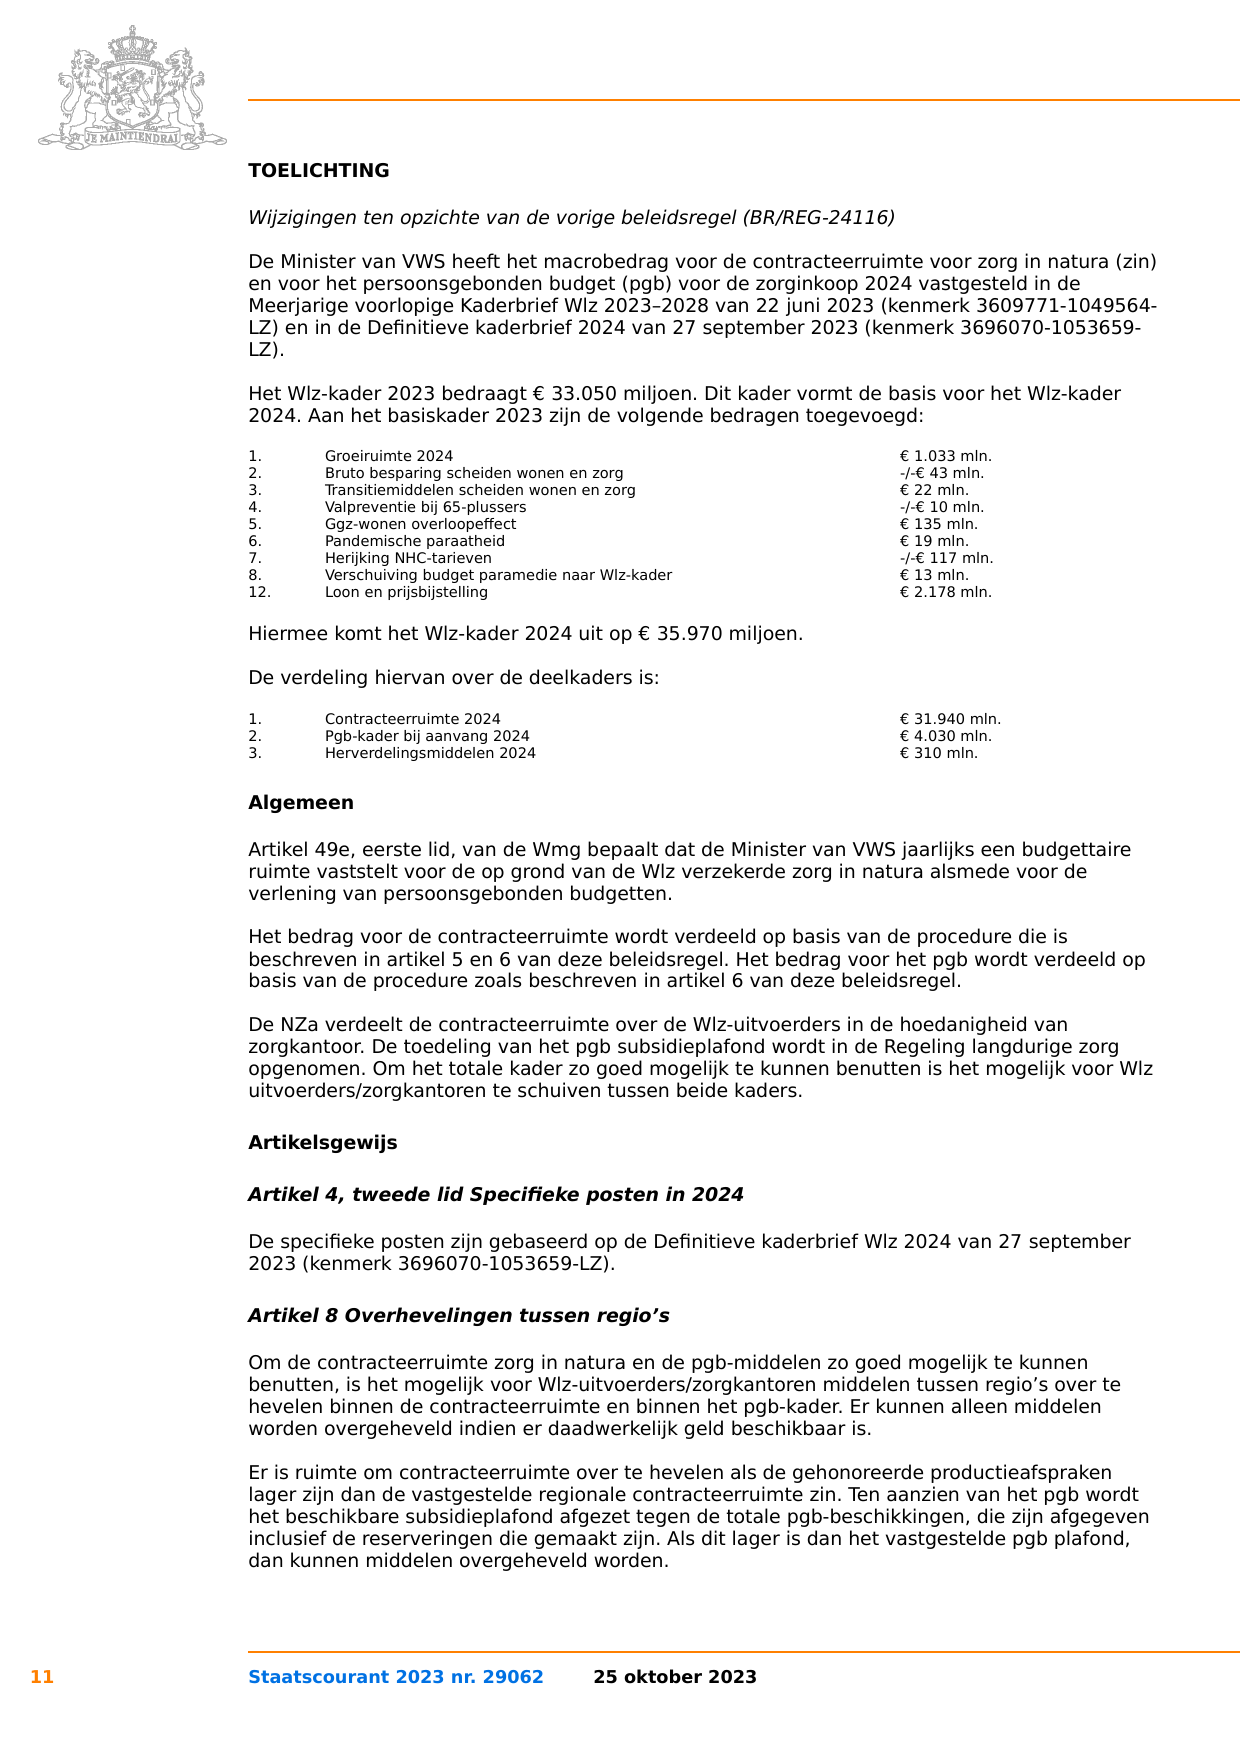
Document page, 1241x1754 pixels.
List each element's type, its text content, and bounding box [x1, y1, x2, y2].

table_cell Verschuiving budget paramedie naar Wlz-kader [319, 567, 894, 584]
text Het bedrag voor de contracteerruimte wordt verdeeld op basis van de procedure die is beschreven in artikel 5 en 6 van deze beleidsregel. Het bedrag voor het pgb wordt verdeeld op basis van de procedure zoals beschreven in artikel 6 van deze beleidsregel. [248, 926, 1163, 992]
subtitle Wijzigingen ten opzichte van de vorige beleidsregel (BR/REG-24116) [248, 207, 1163, 229]
subtitle Artikel 8 Overhevelingen tussen regio’s [248, 1305, 1163, 1327]
table_cell 8. [248, 567, 319, 584]
table_cell € 135 mln. [894, 516, 1163, 533]
text Het Wlz-kader 2023 bedraagt € 33.050 miljoen. Dit kader vormt de basis voor het Wlz-kader 2024. Aan het basiskader 2023 zijn de volgende bedragen toegevoegd: [248, 382, 1163, 426]
table_cell Bruto besparing scheiden wonen en zorg [319, 465, 894, 482]
text Er is ruimte om contracteerruimte over te hevelen als de gehonoreerde productieafspraken lager zijn dan de vastgestelde regionale contracteerruimte zin. Ten aanzien van het pgb wordt het beschikbare subsidieplafond afgezet tegen de totale pgb-beschikkingen, die zijn afgegeven inclusief de reserveringen die gemaakt zijn. Als dit lager is dan het vastgestelde pgb plafond, dan kunnen middelen overgeheveld worden. [248, 1462, 1163, 1572]
subtitle TOELICHTING [248, 160, 1163, 182]
table_cell € 22 mln. [894, 482, 1163, 499]
text Artikel 49e, eerste lid, van de Wmg bepaalt dat de Minister van VWS jaarlijks een budgettaire ruimte vaststelt voor de op grond van de Wlz verzekerde zorg in natura alsmede voor de verlening van persoonsgebonden budgetten. [248, 839, 1163, 904]
table_cell 7. [248, 550, 319, 567]
table_cell € 2.178 mln. [894, 584, 1163, 601]
table_cell Herverdelingsmiddelen 2024 [319, 745, 894, 762]
table_cell 3. [248, 482, 319, 499]
table_header 1. [248, 448, 319, 465]
table_cell € 19 mln. [894, 533, 1163, 550]
table_cell Valpreventie bij 65-plussers [319, 499, 894, 516]
table_cell -/-€ 43 mln. [894, 465, 1163, 482]
table_cell 5. [248, 516, 319, 533]
picture [38, 25, 227, 150]
text De verdeling hiervan over de deelkaders is: [248, 667, 1163, 689]
table_cell € 4.030 mln. [894, 728, 1163, 745]
table_header € 1.033 mln. [894, 448, 1163, 465]
table_cell 2. [248, 728, 319, 745]
table_cell Ggz-wonen overloopeffect [319, 516, 894, 533]
table_cell Pgb-kader bij aanvang 2024 [319, 728, 894, 745]
table_header Contracteerruimte 2024 [319, 711, 894, 728]
table_header 1. [248, 711, 319, 728]
table_header € 31.940 mln. [894, 711, 1163, 728]
table_cell -/-€ 10 mln. [894, 499, 1163, 516]
subtitle Artikelsgewijs [248, 1132, 1163, 1154]
text De NZa verdeelt de contracteerruimte over de Wlz-uitvoerders in de hoedanigheid van zorgkantoor. De toedeling van het pgb subsidieplafond wordt in de Regeling langdurige zorg opgenomen. Om het totale kader zo goed mogelijk te kunnen benutten is het mogelijk voor Wlz uitvoerders/zorgkantoren te schuiven tussen beide kaders. [248, 1014, 1163, 1102]
table_header Groeiruimte 2024 [319, 448, 894, 465]
table_cell 12. [248, 584, 319, 601]
table_cell 3. [248, 745, 319, 762]
table_cell 6. [248, 533, 319, 550]
table_cell € 13 mln. [894, 567, 1163, 584]
text Hiermee komt het Wlz-kader 2024 uit op € 35.970 miljoen. [248, 623, 1163, 645]
text De Minister van VWS heeft het macrobedrag voor de contracteerruimte voor zorg in natura (zin) en voor het persoonsgebonden budget (pgb) voor de zorginkoop 2024 vastgesteld in de Meerjarige voorlopige Kaderbrief Wlz 2023–2028 van 22 juni 2023 (kenmerk 3609771-1049564-LZ) en in de Definitieve kaderbrief 2024 van 27 september 2023 (kenmerk 3696070-1053659-LZ). [248, 251, 1163, 361]
table_cell Transitiemiddelen scheiden wonen en zorg [319, 482, 894, 499]
text De specifieke posten zijn gebaseerd op de Definitieve kaderbrief Wlz 2024 van 27 september 2023 (kenmerk 3696070-1053659-LZ). [248, 1231, 1163, 1275]
table_cell Loon en prijsbijstelling [319, 584, 894, 601]
subtitle Algemeen [248, 792, 1163, 814]
table_cell Herijking NHC-tarieven [319, 550, 894, 567]
table_cell -/-€ 117 mln. [894, 550, 1163, 567]
table_cell Pandemische paraatheid [319, 533, 894, 550]
table_cell 2. [248, 465, 319, 482]
table_cell € 310 mln. [894, 745, 1163, 762]
subtitle Artikel 4, tweede lid Specifieke posten in 2024 [248, 1184, 1163, 1206]
text Om de contracteerruimte zorg in natura en de pgb-middelen zo goed mogelijk te kunnen benutten, is het mogelijk voor Wlz-uitvoerders/zorgkantoren middelen tussen regio’s over te hevelen binnen de contracteerruimte en binnen het pgb-kader. Er kunnen alleen middelen worden overgeheveld indien er daadwerkelijk geld beschikbaar is. [248, 1352, 1163, 1440]
table_cell 4. [248, 499, 319, 516]
